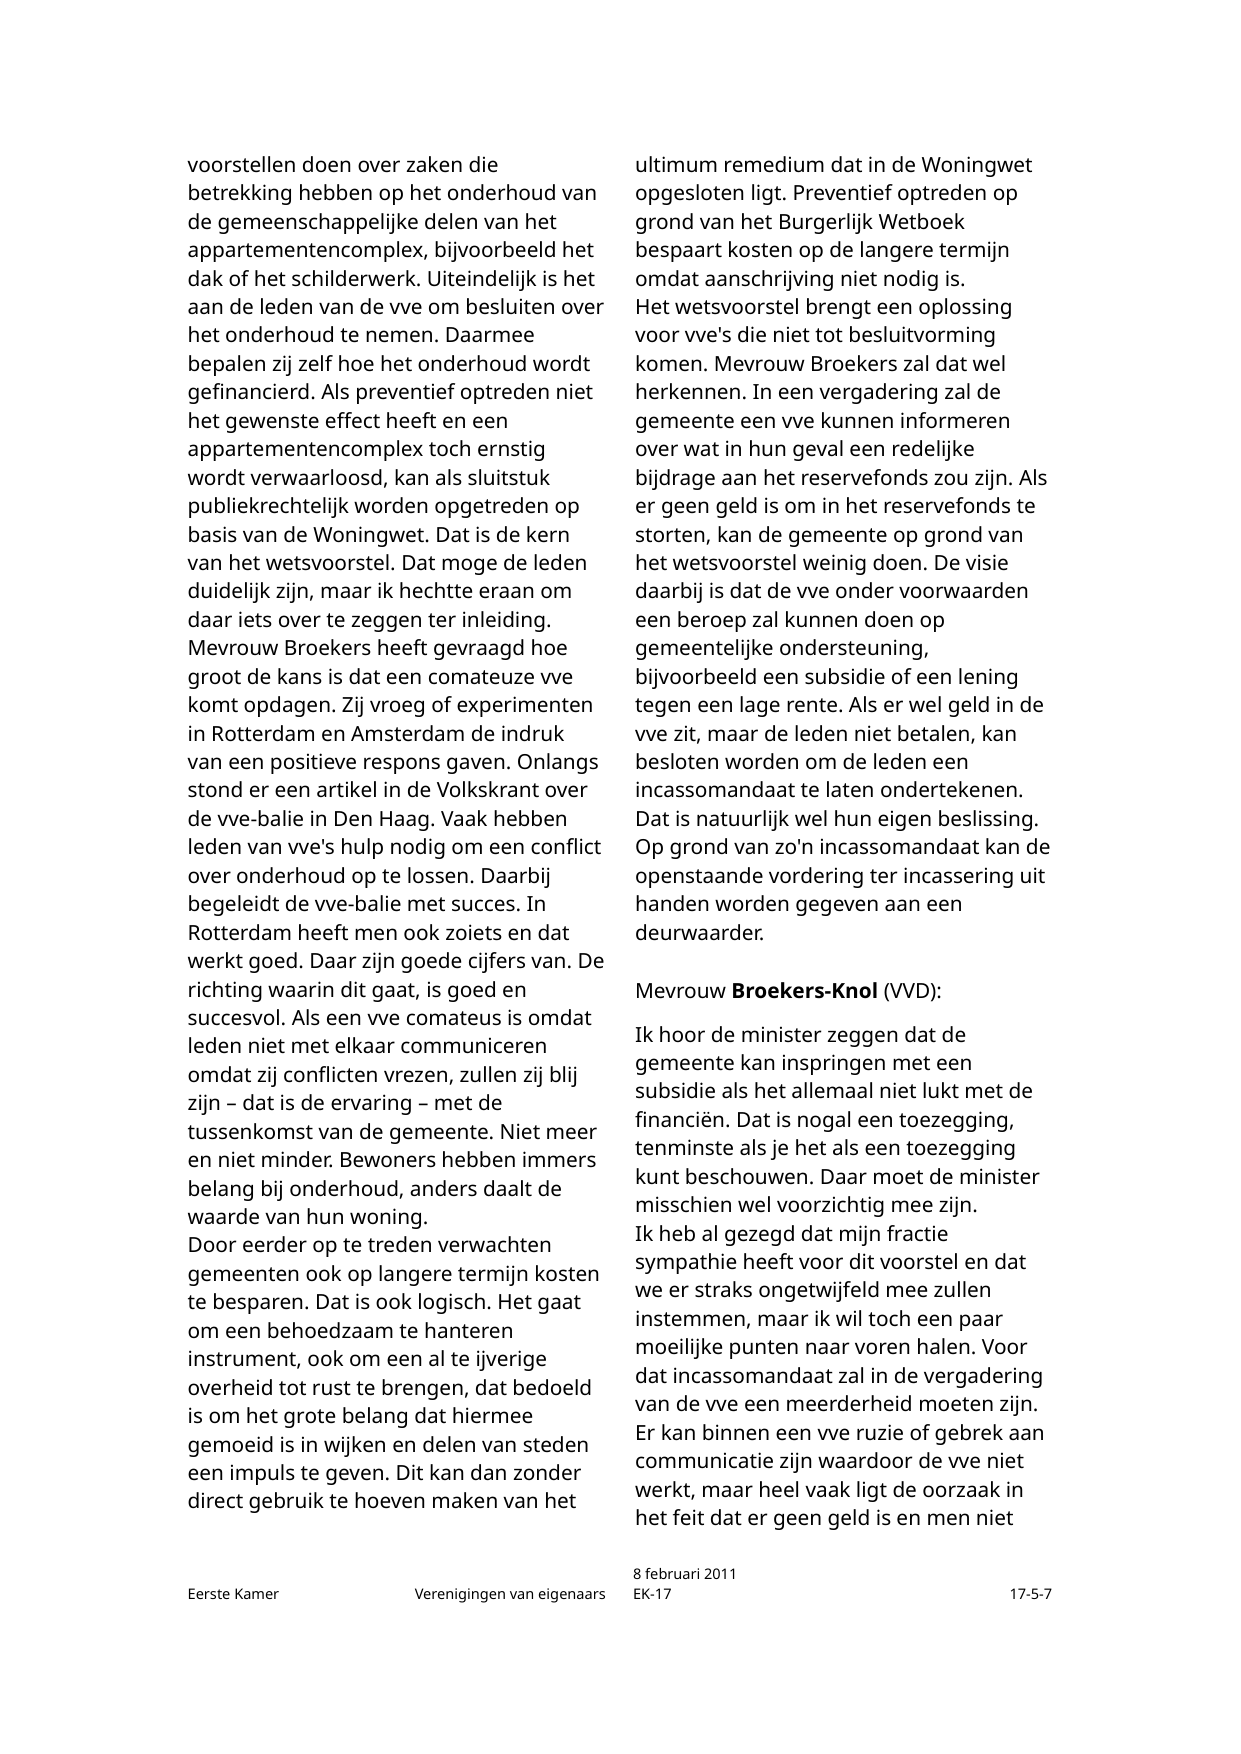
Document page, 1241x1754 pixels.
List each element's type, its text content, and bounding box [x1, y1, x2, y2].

text Ik heb al gezegd dat mijn fractie sympathie heeft voor dit voorstel en dat we er straks ongetwijfeld mee zullen instemmen, maar ik wil toch een paar moeilijke punten naar voren halen. Voor dat incassomandaat zal in de vergadering van de vve een meerderheid moeten zijn. Er kan binnen een vve ruzie of gebrek aan communicatie zijn waardoor de vve niet werkt, maar heel vaak ligt de oorzaak in het feit dat er geen geld is en men niet [635, 1219, 1053, 1532]
text Door eerder op te treden verwachten gemeenten ook op langere termijn kosten te besparen. Dat is ook logisch. Het gaat om een behoedzaam te hanteren instrument, ook om een al te ijverige overheid tot rust te brengen, dat bedoeld is om het grote belang dat hiermee gemoeid is in wijken en delen van steden een impuls te geven. Dit kan dan zonder direct gebruik te hoeven maken van het [187, 1231, 605, 1515]
text Mevrouw Broekers-Knol (VVD): [635, 976, 1053, 1005]
text ultimum remedium dat in de Woningwet opgesloten ligt. Preventief optreden op grond van het Burgerlijk Wetboek bespaart kosten op de langere termijn omdat aanschrijving niet nodig is. [635, 150, 1053, 292]
text Ik hoor de minister zeggen dat de gemeente kan inspringen met een subsidie als het allemaal niet lukt met de financiën. Dat is nogal een toezegging, tenminste als je het als een toezegging kunt beschouwen. Daar moet de minister misschien wel voorzichtig mee zijn. [635, 1020, 1053, 1219]
text Het wetsvoorstel brengt een oplossing voor vve's die niet tot besluitvorming komen. Mevrouw Broekers zal dat wel herkennen. In een vergadering zal de gemeente een vve kunnen informeren over wat in hun geval een redelijke bijdrage aan het reservefonds zou zijn. Als er geen geld is om in het reservefonds te storten, kan de gemeente op grond van het wetsvoorstel weinig doen. De visie daarbij is dat de vve onder voorwaarden een beroep zal kunnen doen op gemeentelijke ondersteuning, bijvoorbeeld een subsidie of een lening tegen een lage rente. Als er wel geld in de vve zit, maar de leden niet betalen, kan besloten worden om de leden een incassomandaat te laten ondertekenen. Dat is natuurlijk wel hun eigen beslissing. Op grond van zo'n incassomandaat kan de openstaande vordering ter incassering uit handen worden gegeven aan een deurwaarder. [635, 292, 1053, 946]
text Mevrouw Broekers heeft gevraagd hoe groot de kans is dat een comateuze vve komt opdagen. Zij vroeg of experimenten in Rotterdam en Amsterdam de indruk van een positieve respons gaven. Onlangs stond er een artikel in de Volkskrant over de vve-balie in Den Haag. Vaak hebben leden van vve's hulp nodig om een conflict over onderhoud op te lossen. Daarbij begeleidt de vve-balie met succes. In Rotterdam heeft men ook zoiets en dat werkt goed. Daar zijn goede cijfers van. De richting waarin dit gaat, is goed en succesvol. Als een vve comateus is omdat leden niet met elkaar communiceren omdat zij conflicten vrezen, zullen zij blij zijn – dat is de ervaring – met de tussenkomst van de gemeente. Niet meer en niet minder. Bewoners hebben immers belang bij onderhoud, anders daalt de waarde van hun woning. [187, 633, 605, 1231]
text voorstellen doen over zaken die betrekking hebben op het onderhoud van de gemeenschappelijke delen van het appartementencomplex, bijvoorbeeld het dak of het schilderwerk. Uiteindelijk is het aan de leden van de vve om besluiten over het onderhoud te nemen. Daarmee bepalen zij zelf hoe het onderhoud wordt gefinancierd. Als preventief optreden niet het gewenste effect heeft en een appartementencomplex toch ernstig wordt verwaarloosd, kan als sluitstuk publiekrechtelijk worden opgetreden op basis van de Woningwet. Dat is de kern van het wetsvoorstel. Dat moge de leden duidelijk zijn, maar ik hechtte eraan om daar iets over te zeggen ter inleiding. [187, 150, 605, 633]
